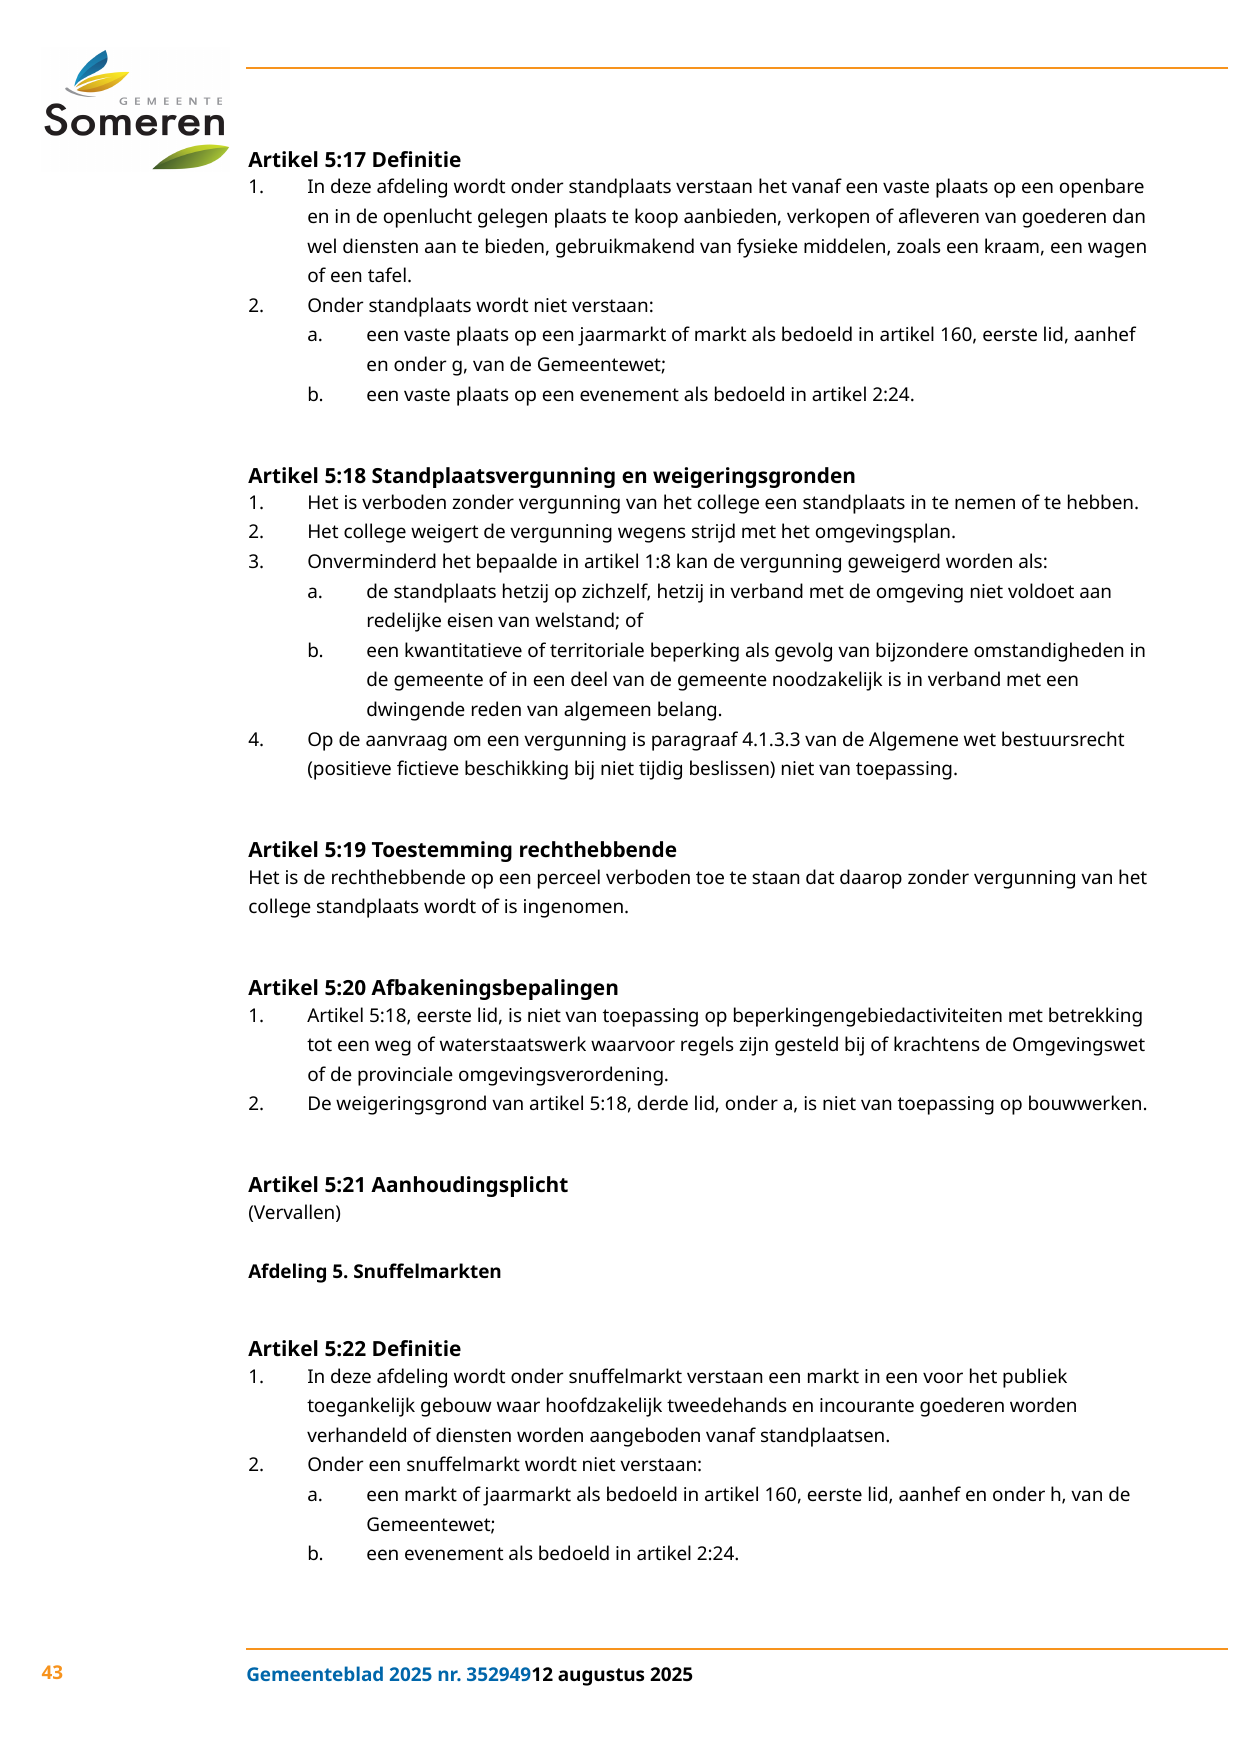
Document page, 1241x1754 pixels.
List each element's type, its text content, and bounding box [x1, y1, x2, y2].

list De weigeringsgrond van artikel 5:18, derde lid, onder a, is niet van toepassing op bouwwerken. [248, 1091, 1152, 1116]
list Het is verboden zonder vergunning van het college een standplaats in te nemen of te hebben. [248, 489, 1152, 515]
list een vaste plaats op een jaarmarkt of markt als bedoeld in artikel 160, eerste lid, aanhef en onder g, van de Gemeentewet; [307, 322, 1152, 377]
list In deze afdeling wordt onder snuffelmarkt verstaan een markt in een voor het publiek toegankelijk gebouw waar hoofdzakelijk tweedehands en incourante goederen worden verhandeld of diensten worden aangeboden vanaf standplaatsen. [248, 1363, 1152, 1448]
list Onder standplaats wordt niet verstaan: [248, 292, 1152, 318]
list de standplaats hetzij op zichzelf, hetzij in verband met de omgeving niet voldoet aan redelijke eisen van welstand; of [307, 578, 1152, 633]
list In deze afdeling wordt onder standplaats verstaan het vanaf een vaste plaats op een openbare en in de openlucht gelegen plaats te koop aanbieden, verkopen of afleveren van goederen dan wel diensten aan te bieden, gebruikmakend van fysieke middelen, zoals een kraam, een wagen of een tafel. [248, 174, 1152, 288]
list Onder een snuffelmarkt wordt niet verstaan: [248, 1452, 1152, 1477]
picture [41, 47, 231, 172]
list een vaste plaats op een evenement als bedoeld in artikel 2:24. [307, 381, 1152, 406]
text Het is de rechthebbende op een perceel verboden toe te staan dat daarop zonder vergunning van het college standplaats wordt of is ingenomen. [248, 864, 1152, 919]
list Onverminderd het bepaalde in artikel 1:8 kan de vergunning geweigerd worden als: [248, 548, 1152, 574]
list Op de aanvraag om een vergunning is paragraaf 4.1.3.3 van de Algemene wet bestuursrecht (positieve fictieve beschikking bij niet tijdig beslissen) niet van toepassing. [248, 726, 1152, 781]
list Het college weigert de vergunning wegens strijd met het omgevingsplan. [248, 519, 1152, 544]
text Artikel 5:21 Aanhoudingsplicht [248, 1171, 1152, 1199]
list een kwantitatieve of territoriale beperking als gevolg van bijzondere omstandigheden in de gemeente of in een deel van de gemeente noodzakelijk is in verband met een dwingende reden van algemeen belang. [307, 637, 1152, 722]
list een evenement als bedoeld in artikel 2:24. [307, 1540, 1152, 1566]
text (Vervallen) [248, 1199, 1152, 1225]
text Artikel 5:17 Definitie [248, 145, 1152, 174]
text Artikel 5:20 Afbakeningsbepalingen [248, 973, 1152, 1002]
text Artikel 5:22 Definitie [248, 1334, 1152, 1363]
list een markt of jaarmarkt als bedoeld in artikel 160, eerste lid, aanhef en onder h, van de Gemeentewet; [307, 1481, 1152, 1536]
text Afdeling 5. Snuffelmarkten [248, 1258, 1152, 1284]
text Artikel 5:19 Toestemming rechthebbende [248, 835, 1152, 864]
text Artikel 5:18 Standplaatsvergunning en weigeringsgronden [248, 461, 1152, 489]
list Artikel 5:18, eerste lid, is niet van toepassing op beperkingengebiedactiviteiten met betrekking tot een weg of waterstaatswerk waarvoor regels zijn gesteld bij of krachtens de Omgevingswet of de provinciale omgevingsverordening. [248, 1002, 1152, 1087]
